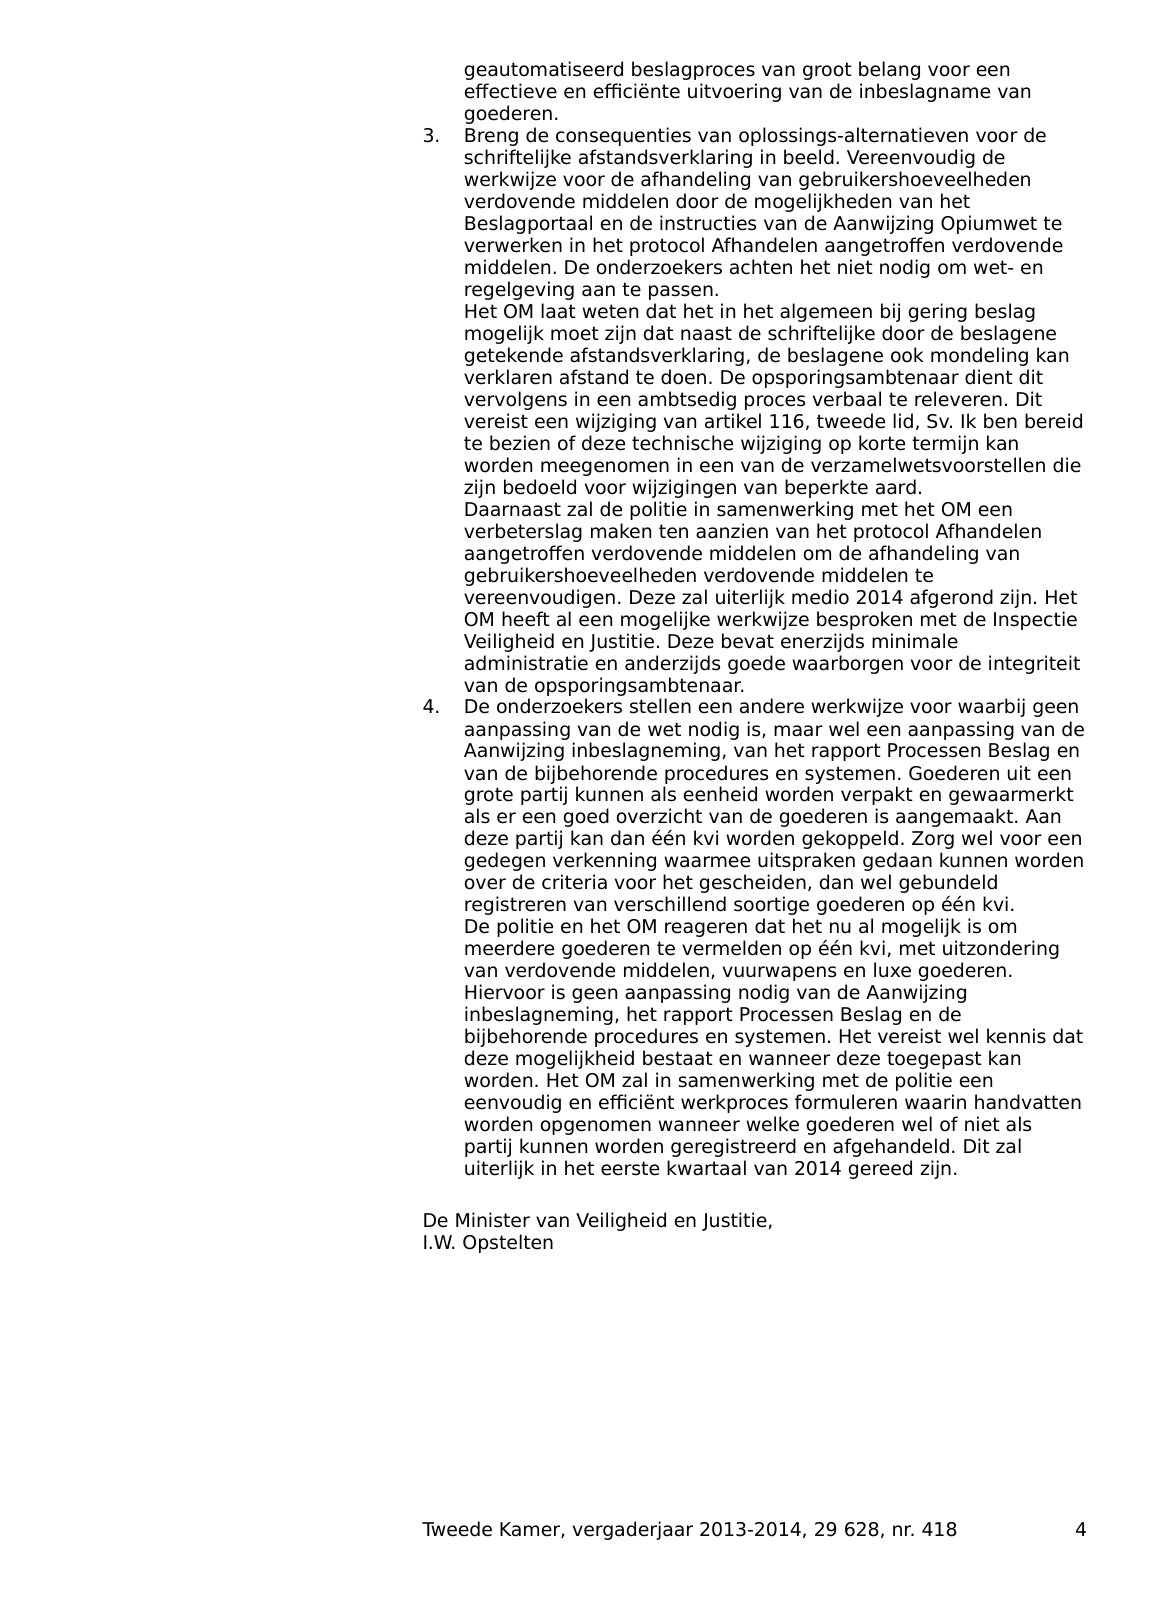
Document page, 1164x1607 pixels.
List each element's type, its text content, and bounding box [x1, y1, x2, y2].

text 3. Breng de consequenties van oplossings-alternatieven voor de schriftelijke afstandsverklaring in beeld. Vereenvoudig de werkwijze voor de afhandeling van gebruikershoeveelheden verdovende middelen door de mogelijkheden van het Beslagportaal en de instructies van de Aanwijzing Opiumwet te verwerken in het protocol Afhandelen aangetroffen verdovende middelen. De onderzoekers achten het niet nodig om wet- en regelgeving aan te passen. [422, 125, 1087, 301]
text 4. De onderzoekers stellen een andere werkwijze voor waarbij geen aanpassing van de wet nodig is, maar wel een aanpassing van de Aanwijzing inbeslagneming, van het rapport Processen Beslag en van de bijbehorende procedures en systemen. Goederen uit een grote partij kunnen als eenheid worden verpakt en gewaarmerkt als er een goed overzicht van de goederen is aangemaakt. Aan deze partij kan dan één kvi worden gekoppeld. Zorg wel voor een gedegen verkenning waarmee uitspraken gedaan kunnen worden over de criteria voor het gescheiden, dan wel gebundeld registreren van verschillend soortige goederen op één kvi. [422, 696, 1087, 916]
text De Minister van Veiligheid en Justitie, I.W. Opstelten [422, 1210, 1087, 1254]
text geautomatiseerd beslagproces van groot belang voor een effectieve en efficiënte uitvoering van de inbeslagname van goederen. [464, 59, 1087, 125]
text De politie en het OM reageren dat het nu al mogelijk is om meerdere goederen te vermelden op één kvi, met uitzondering van verdovende middelen, vuurwapens en luxe goederen. Hiervoor is geen aanpassing nodig van de Aanwijzing inbeslagneming, het rapport Processen Beslag en de bijbehorende procedures en systemen. Het vereist wel kennis dat deze mogelijkheid bestaat en wanneer deze toegepast kan worden. Het OM zal in samenwerking met de politie een eenvoudig en efficiënt werkproces formuleren waarin handvatten worden opgenomen wanneer welke goederen wel of niet als partij kunnen worden geregistreerd en afgehandeld. Dit zal uiterlijk in het eerste kwartaal van 2014 gereed zijn. [464, 916, 1087, 1180]
text Daarnaast zal de politie in samenwerking met het OM een verbeterslag maken ten aanzien van het protocol Afhandelen aangetroffen verdovende middelen om de afhandeling van gebruikershoeveelheden verdovende middelen te vereenvoudigen. Deze zal uiterlijk medio 2014 afgerond zijn. Het OM heeft al een mogelijke werkwijze besproken met de Inspectie Veiligheid en Justitie. Deze bevat enerzijds minimale administratie en anderzijds goede waarborgen voor de integriteit van de opsporingsambtenaar. [464, 499, 1087, 696]
text Het OM laat weten dat het in het algemeen bij gering beslag mogelijk moet zijn dat naast de schriftelijke door de beslagene getekende afstandsverklaring, de beslagene ook mondeling kan verklaren afstand te doen. De opsporingsambtenaar dient dit vervolgens in een ambtsedig proces verbaal te releveren. Dit vereist een wijziging van artikel 116, tweede lid, Sv. Ik ben bereid te bezien of deze technische wijziging op korte termijn kan worden meegenomen in een van de verzamelwetsvoorstellen die zijn bedoeld voor wijzigingen van beperkte aard. [464, 301, 1087, 499]
